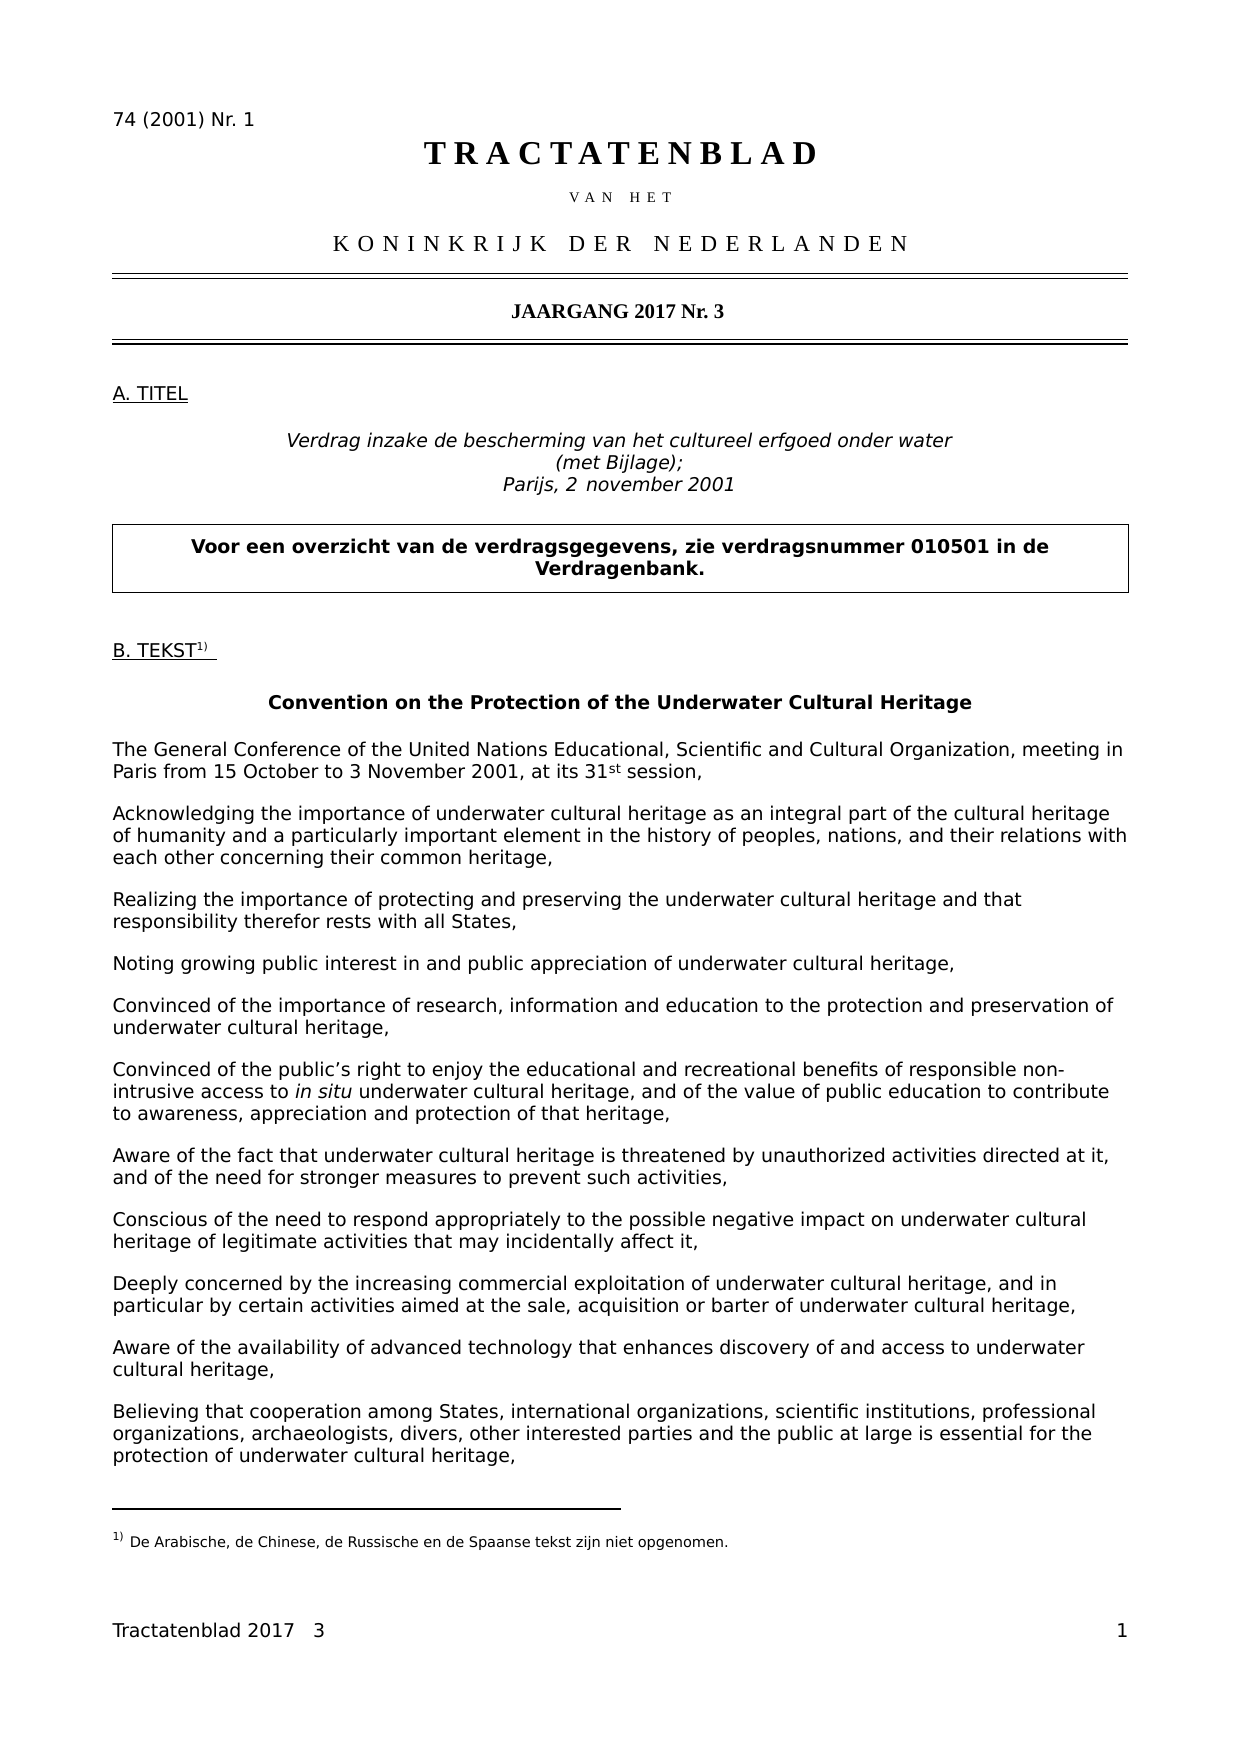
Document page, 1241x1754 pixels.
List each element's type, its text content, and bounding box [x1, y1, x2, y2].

text Deeply concerned by the increasing commercial exploitation of underwater cultural heritage, and in particular by certain activities aimed at the sale, acquisition or barter of underwater cultural heritage, [112, 1273, 1128, 1317]
text KONINKRIJK DER NEDERLANDEN [112, 229, 1128, 256]
text Conscious of the need to respond appropriately to the possible negative impact on underwater cultural heritage of legitimate activities that may incidentally affect it, [112, 1209, 1128, 1253]
text Aware of the availability of advanced technology that enhances discovery of and access to underwater cultural heritage, [112, 1337, 1128, 1381]
text De Arabische, de Chinese, de Russische en de Spaanse tekst zijn niet opgenomen. [112, 1530, 1128, 1552]
subtitle Convention on the Protection of the Underwater Cultural Heritage [112, 692, 1128, 714]
text (met Bijlage); [112, 452, 1128, 474]
text Verdrag inzake de bescherming van het cultureel erfgoed onder water [112, 430, 1128, 452]
text Realizing the importance of protecting and preserving the underwater cultural heritage and that responsibility therefor rests with all States, [112, 889, 1128, 933]
text Acknowledging the importance of underwater cultural heritage as an integral part of the cultural heritage of humanity and a particularly important element in the history of peoples, nations, and their relations with each other concerning their common heritage, [112, 803, 1128, 869]
text Convinced of the importance of research, information and education to the protection and preservation of underwater cultural heritage, [112, 995, 1128, 1039]
text VAN HET [112, 189, 1128, 206]
subtitle A. TITEL [112, 383, 1128, 405]
text Believing that cooperation among States, international organizations, scientific institutions, professional organizations, archaeologists, divers, other interested parties and the public at large is essential for the protection of underwater cultural heritage, [112, 1401, 1128, 1467]
text Aware of the fact that underwater cultural heritage is threatened by unauthorized activities directed at it, and of the need for stronger measures to prevent such activities, [112, 1145, 1128, 1189]
text Parijs, 2 november 2001 [112, 474, 1128, 496]
text Noting growing public interest in and public appreciation of underwater cultural heritage, [112, 953, 1128, 975]
text The General Conference of the United Nations Educational, Scientific and Cultural Organization, meeting in Paris from 15 October to 3 November 2001, at its 31st session, [112, 739, 1128, 783]
text Convinced of the public’s right to enjoy the educational and recreational benefits of responsible non-intrusive access to in situ underwater cultural heritage, and of the value of public education to contribute to awareness, appreciation and protection of that heritage, [112, 1059, 1128, 1125]
subtitle B. TEKST [112, 640, 1128, 662]
text JAARGANG 2017 Nr. 3 [112, 299, 1128, 323]
text 74 (2001) Nr. 1 [112, 109, 1128, 131]
text TRACTATENBLAD [112, 133, 1128, 172]
